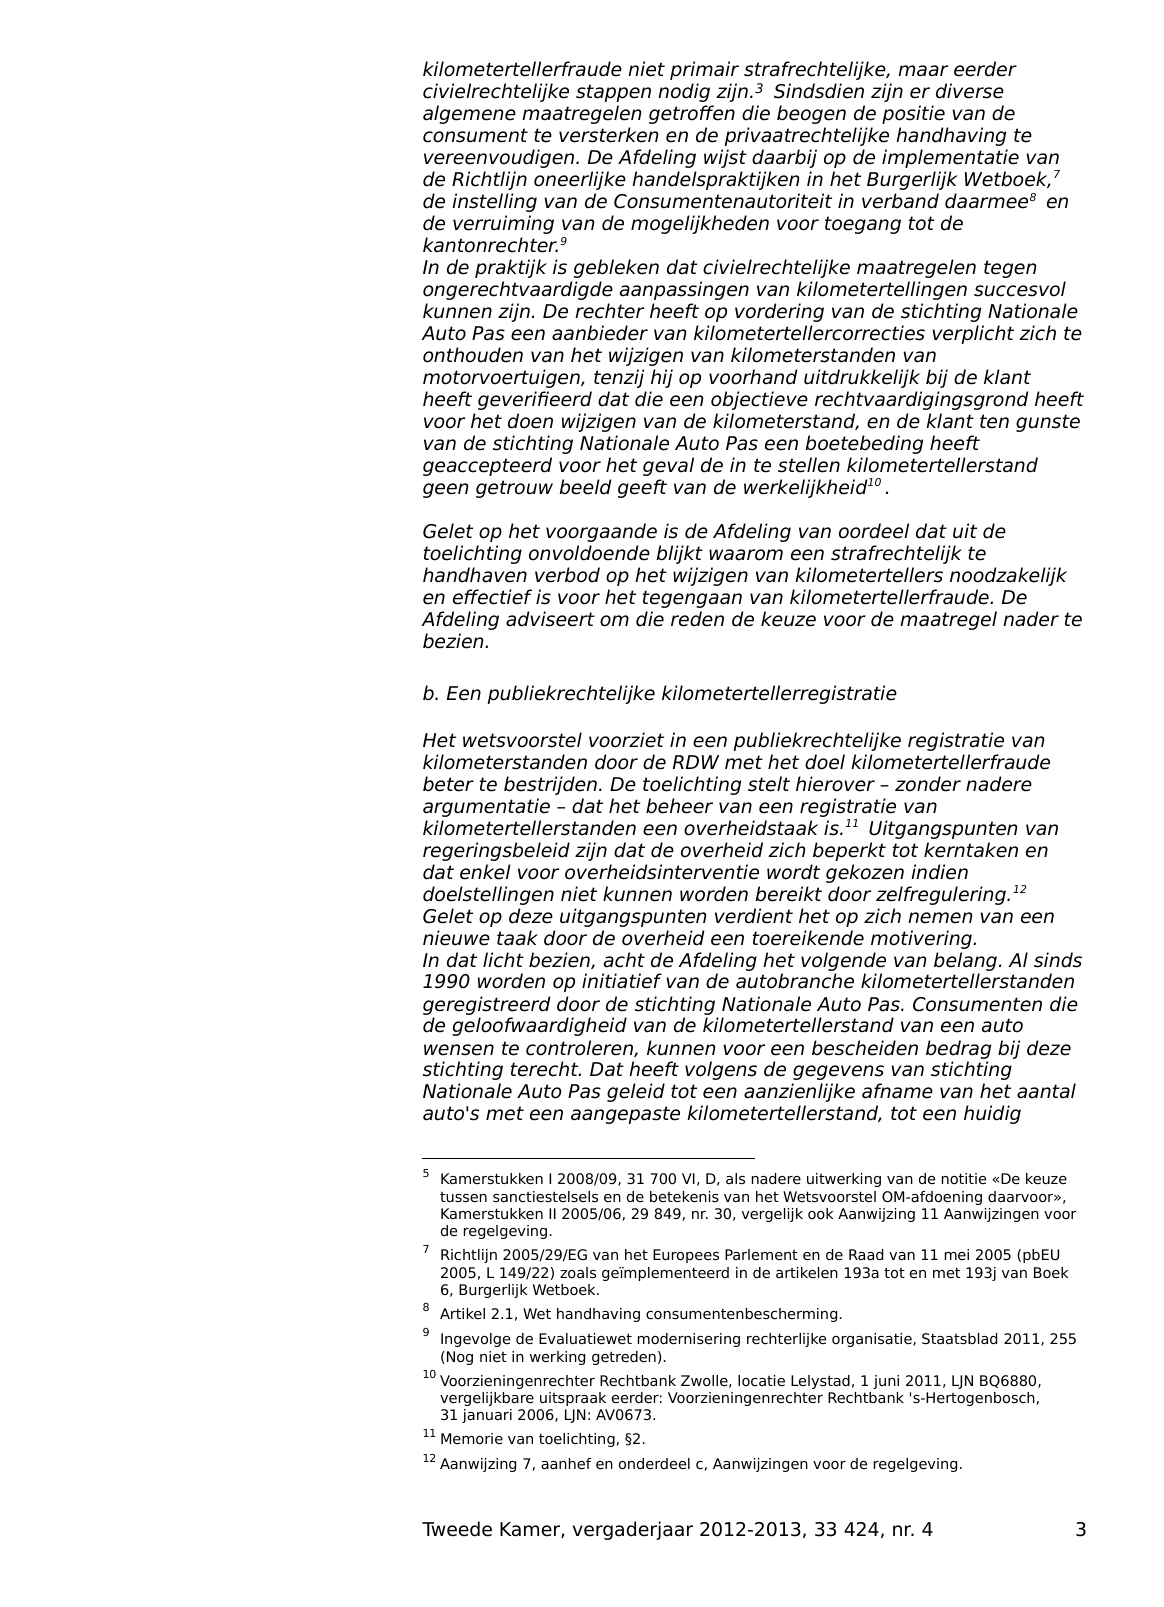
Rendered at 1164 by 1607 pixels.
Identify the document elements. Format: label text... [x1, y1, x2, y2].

text Ingevolge de Evaluatiewet modernisering rechterlijke organisatie, Staatsblad 2011, 255 (Nog niet in werking getreden). [422, 1327, 1087, 1366]
subtitle b. Een publiekrechtelijke kilometertellerregistratie [422, 683, 1087, 705]
text Gelet op het voorgaande is de Afdeling van oordeel dat uit de toelichting onvoldoende blijkt waarom een strafrechtelijk te handhaven verbod op het wijzigen van kilometertellers noodzakelijk en effectief is voor het tegengaan van kilometertellerfraude. De Afdeling adviseert om die reden de keuze voor de maatregel nader te bezien. [422, 521, 1087, 653]
text kilometertellerfraude niet primair strafrechtelijke, maar eerder civielrechtelijke stappen nodig zijn.3 Sindsdien zijn er diverse algemene maatregelen getroffen die beogen de positie van de consument te versterken en de privaatrechtelijke handhaving te vereenvoudigen. De Afdeling wijst daarbij op de implementatie van de Richtlijn oneerlijke handelspraktijken in het Burgerlijk Wetboek, de instelling van de Consumentenautoriteit in verband daarmee en de verruiming van de mogelijkheden voor toegang tot de kantonrechter. [422, 59, 1087, 257]
text Artikel 2.1, Wet handhaving consumentenbescherming. [422, 1302, 1087, 1324]
text Het wetsvoorstel voorziet in een publiekrechtelijke registratie van kilometerstanden door de RDW met het doel kilometertellerfraude beter te bestrijden. De toelichting stelt hierover – zonder nadere argumentatie – dat het beheer van een registratie van kilometertellerstanden een overheidstaak is. Uitgangspunten van regeringsbeleid zijn dat de overheid zich beperkt tot kerntaken en dat enkel voor overheidsinterventie wordt gekozen indien doelstellingen niet kunnen worden bereikt door zelfregulering. Gelet op deze uitgangspunten verdient het op zich nemen van een nieuwe taak door de overheid een toereikende motivering. [422, 730, 1087, 949]
text Kamerstukken I 2008/09, 31 700 VI, D, als nadere uitwerking van de notitie «De keuze tussen sanctiestelsels en de betekenis van het Wetsvoorstel OM-afdoening daarvoor», Kamerstukken II 2005/06, 29 849, nr. 30, vergelijk ook Aanwijzing 11 Aanwijzingen voor de regelgeving. [422, 1167, 1087, 1240]
text In dat licht bezien, acht de Afdeling het volgende van belang. Al sinds 1990 worden op initiatief van de autobranche kilometertellerstanden geregistreerd door de stichting Nationale Auto Pas. Consumenten die de geloofwaardigheid van de kilometertellerstand van een auto wensen te controleren, kunnen voor een bescheiden bedrag bij deze stichting terecht. Dat heeft volgens de gegevens van stichting Nationale Auto Pas geleid tot een aanzienlijke afname van het aantal auto's met een aangepaste kilometertellerstand, tot een huidig [422, 949, 1087, 1125]
text Richtlijn 2005/29/EG van het Europees Parlement en de Raad van 11 mei 2005 (pbEU 2005, L 149/22) zoals geïmplementeerd in de artikelen 193a tot en met 193j van Boek 6, Burgerlijk Wetboek. [422, 1243, 1087, 1299]
text Aanwijzing 7, aanhef en onderdeel c, Aanwijzingen voor de regelgeving. [422, 1452, 1087, 1474]
text In de praktijk is gebleken dat civielrechtelijke maatregelen tegen ongerechtvaardigde aanpassingen van kilometertellingen succesvol kunnen zijn. De rechter heeft op vordering van de stichting Nationale Auto Pas een aanbieder van kilometertellercorrecties verplicht zich te onthouden van het wijzigen van kilometerstanden van motorvoertuigen, tenzij hij op voorhand uitdrukkelijk bij de klant heeft geverifieerd dat die een objectieve rechtvaardigingsgrond heeft voor het doen wijzigen van de kilometerstand, en de klant ten gunste van de stichting Nationale Auto Pas een boetebeding heeft geaccepteerd voor het geval de in te stellen kilometertellerstand geen getrouw beeld geeft van de werkelijkheid. [422, 257, 1087, 499]
text Voorzieningenrechter Rechtbank Zwolle, locatie Lelystad, 1 juni 2011, LJN BQ6880, vergelijkbare uitspraak eerder: Voorzieningenrechter Rechtbank 's-Hertogenbosch, 31 januari 2006, LJN: AV0673. [422, 1368, 1087, 1424]
text Memorie van toelichting, §2. [422, 1427, 1087, 1449]
